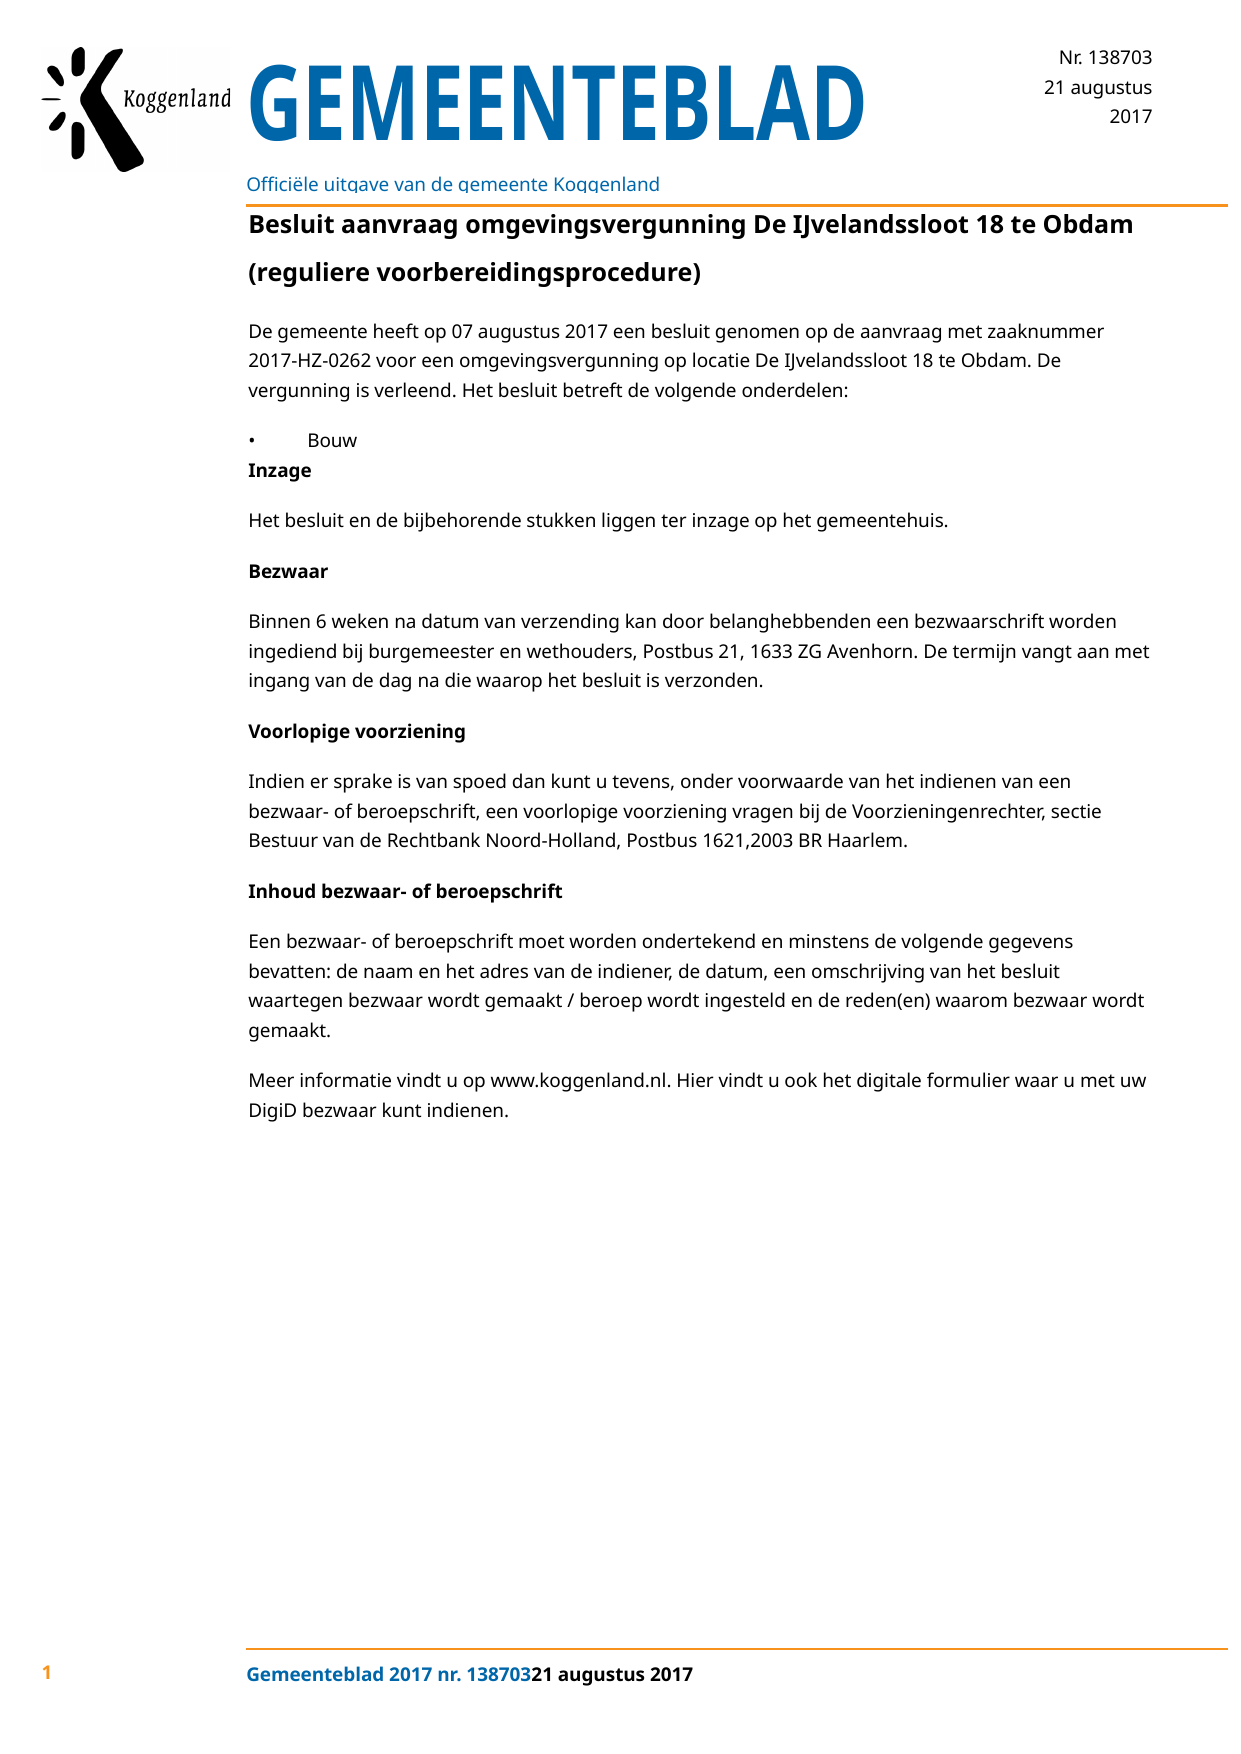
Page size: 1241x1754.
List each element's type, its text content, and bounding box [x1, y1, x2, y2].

text Het besluit en de bijbehorende stukken liggen ter inzage op het gemeentehuis. [248, 507, 1152, 533]
text Inhoud bezwaar- of beroepschrift [248, 878, 1152, 904]
text Besluit aanvraag omgevingsvergunning De IJvelandssloot 18 te Obdam (reguliere voorbereidingsprocedure) [248, 207, 1152, 288]
text Een bezwaar- of beroepschrift moet worden ondertekend en minstens de volgende gegevens bevatten: de naam en het adres van de indiener, de datum, een omschrijving van het besluit waartegen bezwaar wordt gemaakt / beroep wordt ingesteld en de reden(en) waarom bezwaar wordt gemaakt. [248, 928, 1152, 1043]
list Bouw [248, 427, 1152, 453]
text Binnen 6 weken na datum van verzending kan door belanghebbenden een bezwaarschrift worden ingediend bij burgemeester en wethouders, Postbus 21, 1633 ZG Avenhorn. De termijn vangt aan met ingang van de dag na die waarop het besluit is verzonden. [248, 608, 1152, 693]
text De gemeente heeft op 07 augustus 2017 een besluit genomen op de aanvraag met zaaknummer 2017-HZ-0262 voor een omgevingsvergunning op locatie De IJvelandssloot 18 te Obdam. De vergunning is verleend. Het besluit betreft de volgende onderdelen: [248, 318, 1152, 403]
text Indien er sprake is van spoed dan kunt u tevens, onder voorwaarde van het indienen van een bezwaar- of beroepschrift, een voorlopige voorziening vragen bij de Voorzieningenrechter, sectie Bestuur van de Rechtbank Noord-Holland, Postbus 1621,2003 BR Haarlem. [248, 768, 1152, 853]
picture [41, 47, 231, 172]
text Bezwaar [248, 558, 1152, 584]
text Voorlopige voorziening [248, 718, 1152, 744]
text Meer informatie vindt u op www.koggenland.nl. Hier vindt u ook het digitale formulier waar u met uw DigiD bezwaar kunt indienen. [248, 1067, 1152, 1123]
text Inzage [248, 457, 1152, 483]
